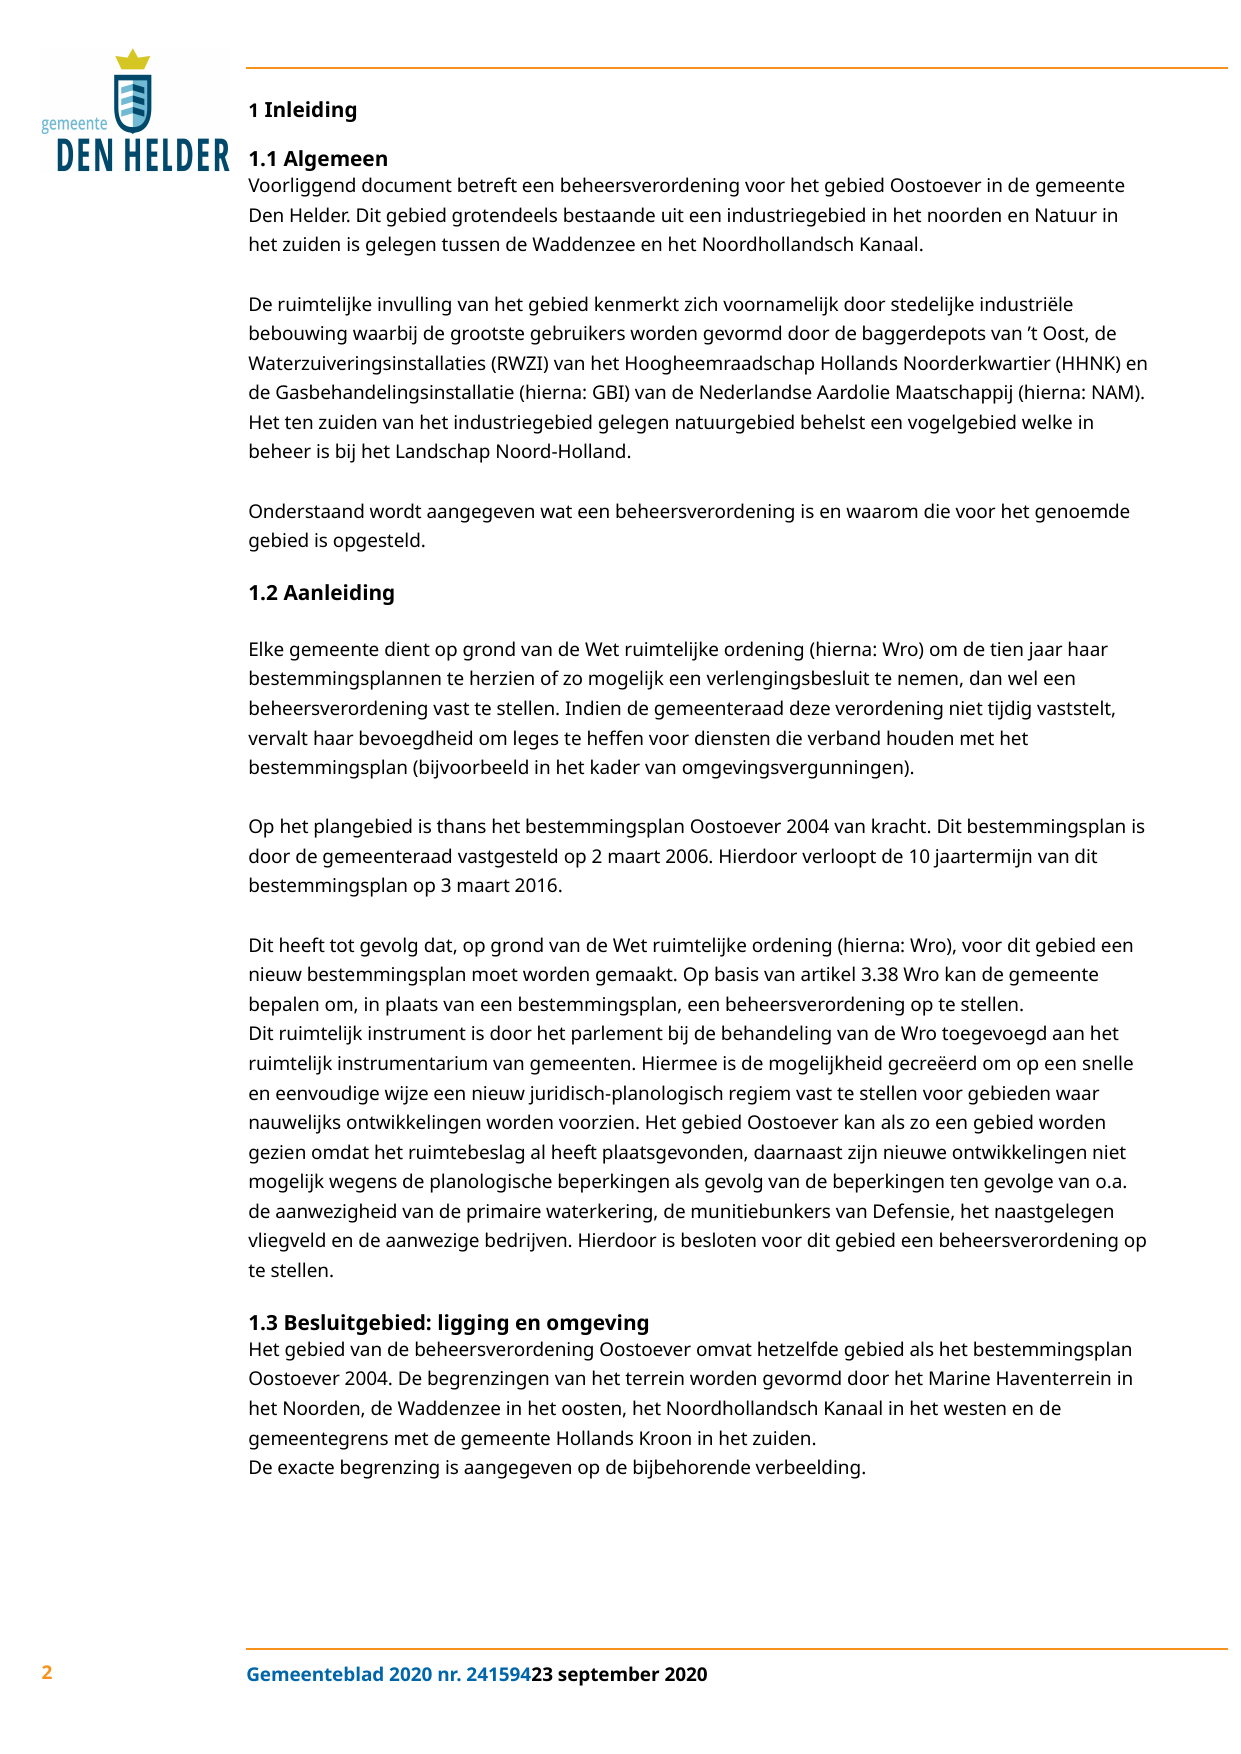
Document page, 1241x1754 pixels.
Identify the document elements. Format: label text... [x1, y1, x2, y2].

text De exacte begrenzing is aangegeven op de bijbehorende verbeelding. [248, 1454, 1152, 1480]
text Elke gemeente dient op grond van de Wet ruimtelijke ordening (hierna: Wro) om de tien jaar haar bestemmingsplannen te herzien of zo mogelijk een verlengingsbesluit te nemen, dan wel een beheersverordening vast te stellen. Indien de gemeenteraad deze verordening niet tijdig vaststelt, vervalt haar bevoegdheid om leges te heffen voor diensten die verband houden met het bestemmingsplan (bijvoorbeeld in het kader van omgevingsvergunningen). [248, 636, 1152, 780]
text Op het plangebied is thans het bestemmingsplan Oostoever 2004 van kracht. Dit bestemmingsplan is door de gemeenteraad vastgesteld op 2 maart 2006. Hierdoor verloopt de 10 jaartermijn van dit bestemmingsplan op 3 maart 2016. [248, 813, 1152, 898]
picture [41, 47, 231, 172]
text 1.2 Aanleiding [248, 578, 1152, 606]
picture [182, 144, 187, 165]
text Het ten zuiden van het industriegebied gelegen natuurgebied behelst een vogelgebied welke in beheer is bij het Landschap Noord-Holland. [248, 409, 1152, 464]
text 1.3 Besluitgebied: ligging en omgeving [248, 1308, 1152, 1336]
text De ruimtelijke invulling van het gebied kenmerkt zich voornamelijk door stedelijke industriële bebouwing waarbij de grootste gebruikers worden gevormd door de baggerdepots van ’t Oost, de Waterzuiveringsinstallaties (RWZI) van het Hoogheemraadschap Hollands Noorderkwartier (HHNK) en de Gasbehandelingsinstallatie (hierna: GBI) van de Nederlandse Aardolie Maatschappij (hierna: NAM). [248, 291, 1152, 405]
picture [130, 157, 135, 172]
text 1.1 Algemeen [248, 144, 1152, 172]
text Onderstaand wordt aangegeven wat een beheersverordening is en waarom die voor het genoemde gebied is opgesteld. [248, 498, 1152, 553]
picture [100, 154, 106, 172]
text Het gebied van de beheersverordening Oostoever omvat hetzelfde gebied als het bestemmingsplan Oostoever 2004. De begrenzingen van het terrein worden gevormd door het Marine Haventerrein in het Noorden, de Waddenzee in het oosten, het Noordhollandsch Kanaal in het westen en de gemeentegrens met de gemeente Hollands Kroon in het zuiden. [248, 1336, 1152, 1451]
text Dit ruimtelijk instrument is door het parlement bij de behandeling van de Wro toegevoegd aan het ruimtelijk instrumentarium van gemeenten. Hiermee is de mogelijkheid gecreëerd om op een snelle en eenvoudige wijze een nieuw juridisch-planologisch regiem vast te stellen voor gebieden waar nauwelijks ontwikkelingen worden voorzien. Het gebied Oostoever kan als zo een gebied worden gezien omdat het ruimtebeslag al heeft plaatsgevonden, daarnaast zijn nieuwe ontwikkelingen niet mogelijk wegens de planologische beperkingen als gevolg van de beperkingen ten gevolge van o.a. de aanwezigheid van de primaire waterkering, de munitiebunkers van Defensie, het naastgelegen vliegveld en de aanwezige bedrijven. Hierdoor is besloten voor dit gebied een beheersverordening op te stellen. [248, 1021, 1152, 1283]
text Voorliggend document betreft een beheersverordening voor het gebied Oostoever in de gemeente Den Helder. Dit gebied grotendeels bestaande uit een industriegebied in het noorden en Natuur in het zuiden is gelegen tussen de Waddenzee en het Noordhollandsch Kanaal. [248, 172, 1152, 257]
text Dit heeft tot gevolg dat, op grond van de Wet ruimtelijke ordening (hierna: Wro), voor dit gebied een nieuw bestemmingsplan moet worden gemaakt. Op basis van artikel 3.38 Wro kan de gemeente bepalen om, in plaats van een bestemmingsplan, een beheersverordening op te stellen. [248, 932, 1152, 1017]
picture [63, 144, 68, 165]
picture [220, 160, 224, 172]
text 1 Inleiding [248, 95, 1152, 123]
